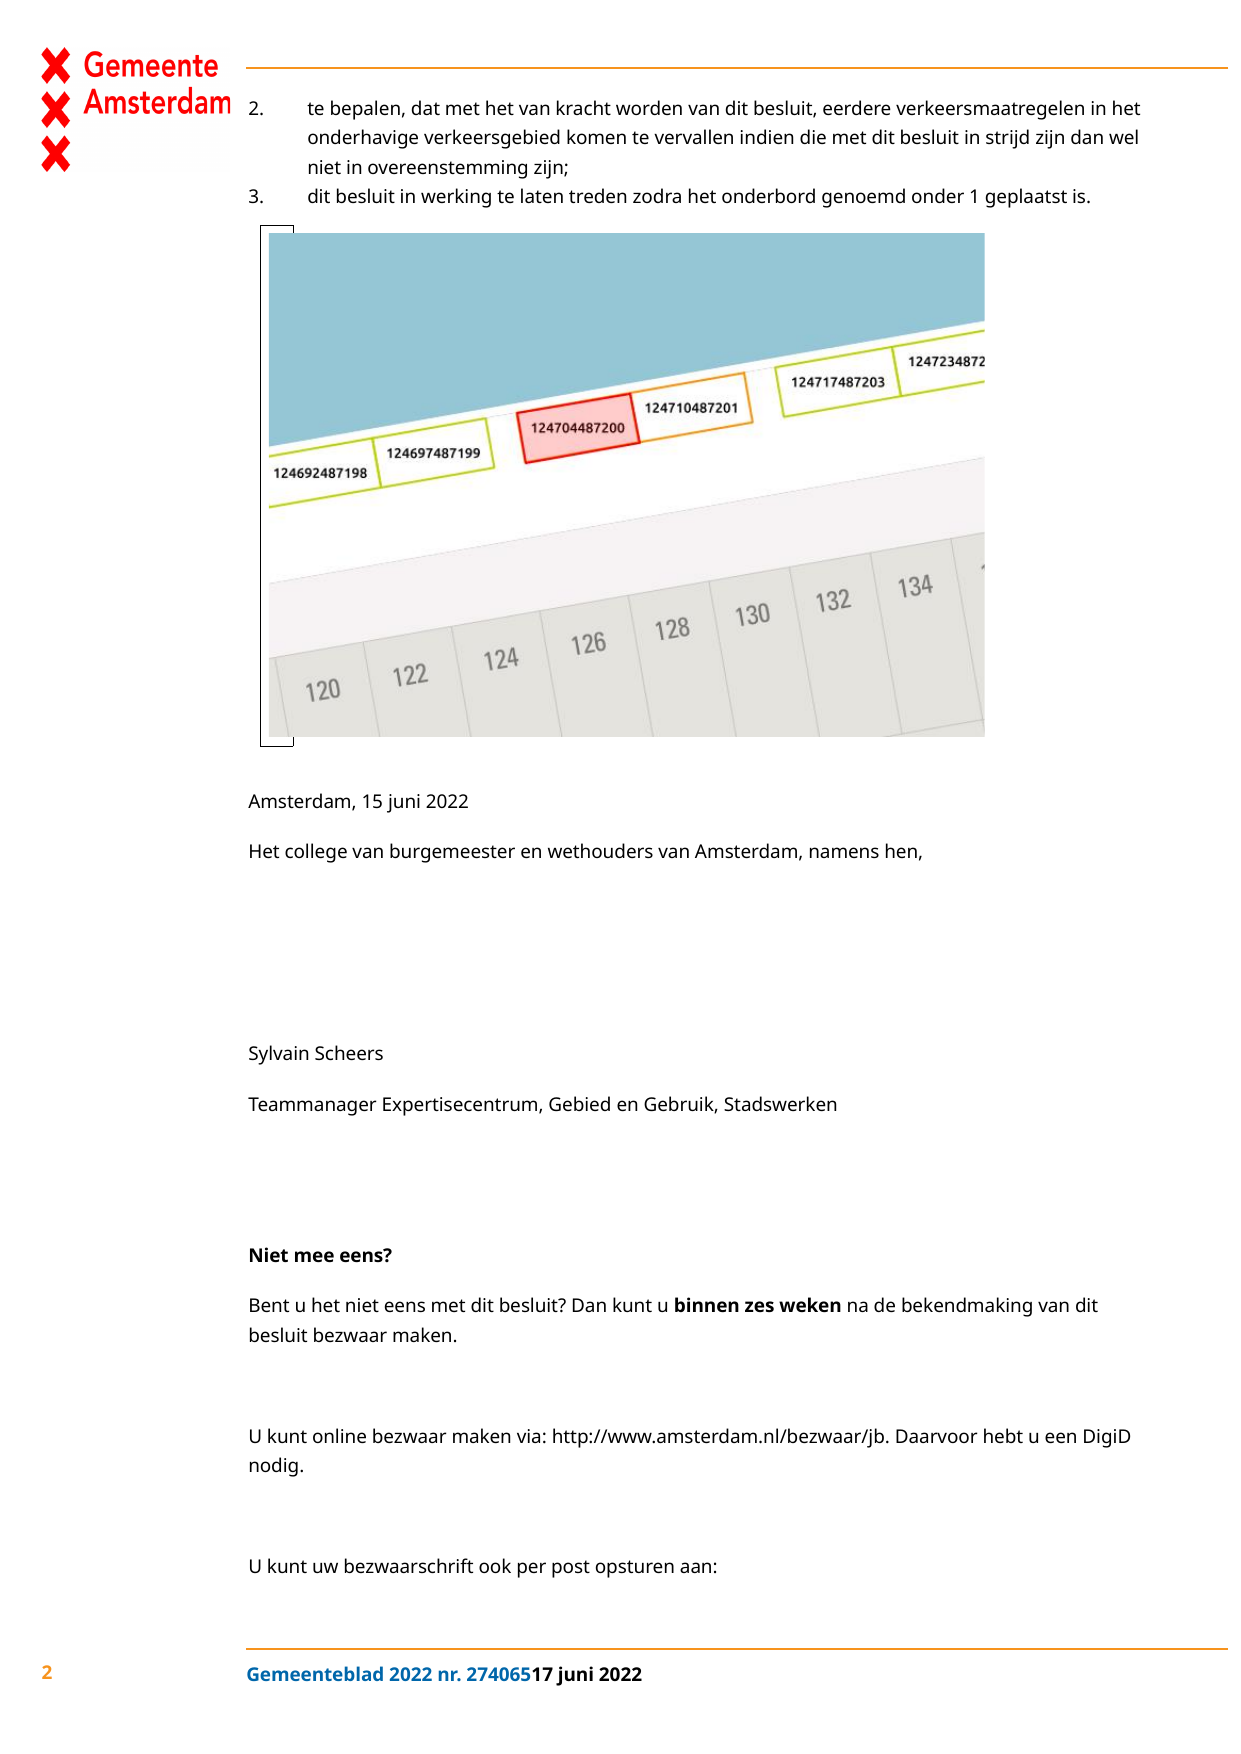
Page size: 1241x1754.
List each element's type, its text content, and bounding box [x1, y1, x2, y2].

text U kunt online bezwaar maken via: http://www.amsterdam.nl/bezwaar/jb. Daarvoor hebt u een DigiD nodig. [248, 1423, 1152, 1478]
text Amsterdam, 15 juni 2022 [248, 788, 1152, 814]
text Teammanager Expertisecentrum, Gebied en Gebruik, Stadswerken [248, 1091, 1152, 1116]
picture [268, 233, 985, 737]
text Sylvain Scheers [248, 1040, 1152, 1066]
list dit besluit in werking te laten treden zodra het onderbord genoemd onder 1 geplaatst is. [248, 183, 1152, 209]
list te bepalen, dat met het van kracht worden van dit besluit, eerdere verkeersmaatregelen in het onderhavige verkeersgebied komen te vervallen indien die met dit besluit in strijd zijn dan wel niet in overeenstemming zijn; [248, 95, 1152, 180]
picture [41, 47, 231, 172]
text Het college van burgemeester en wethouders van Amsterdam, namens hen, [248, 839, 1152, 864]
text Bent u het niet eens met dit besluit? Dan kunt u binnen zes weken na de bekendmaking van dit besluit bezwaar maken. [248, 1292, 1152, 1348]
text Niet mee eens? [248, 1242, 1152, 1268]
text U kunt uw bezwaarschrift ook per post opsturen aan: [248, 1553, 1152, 1579]
